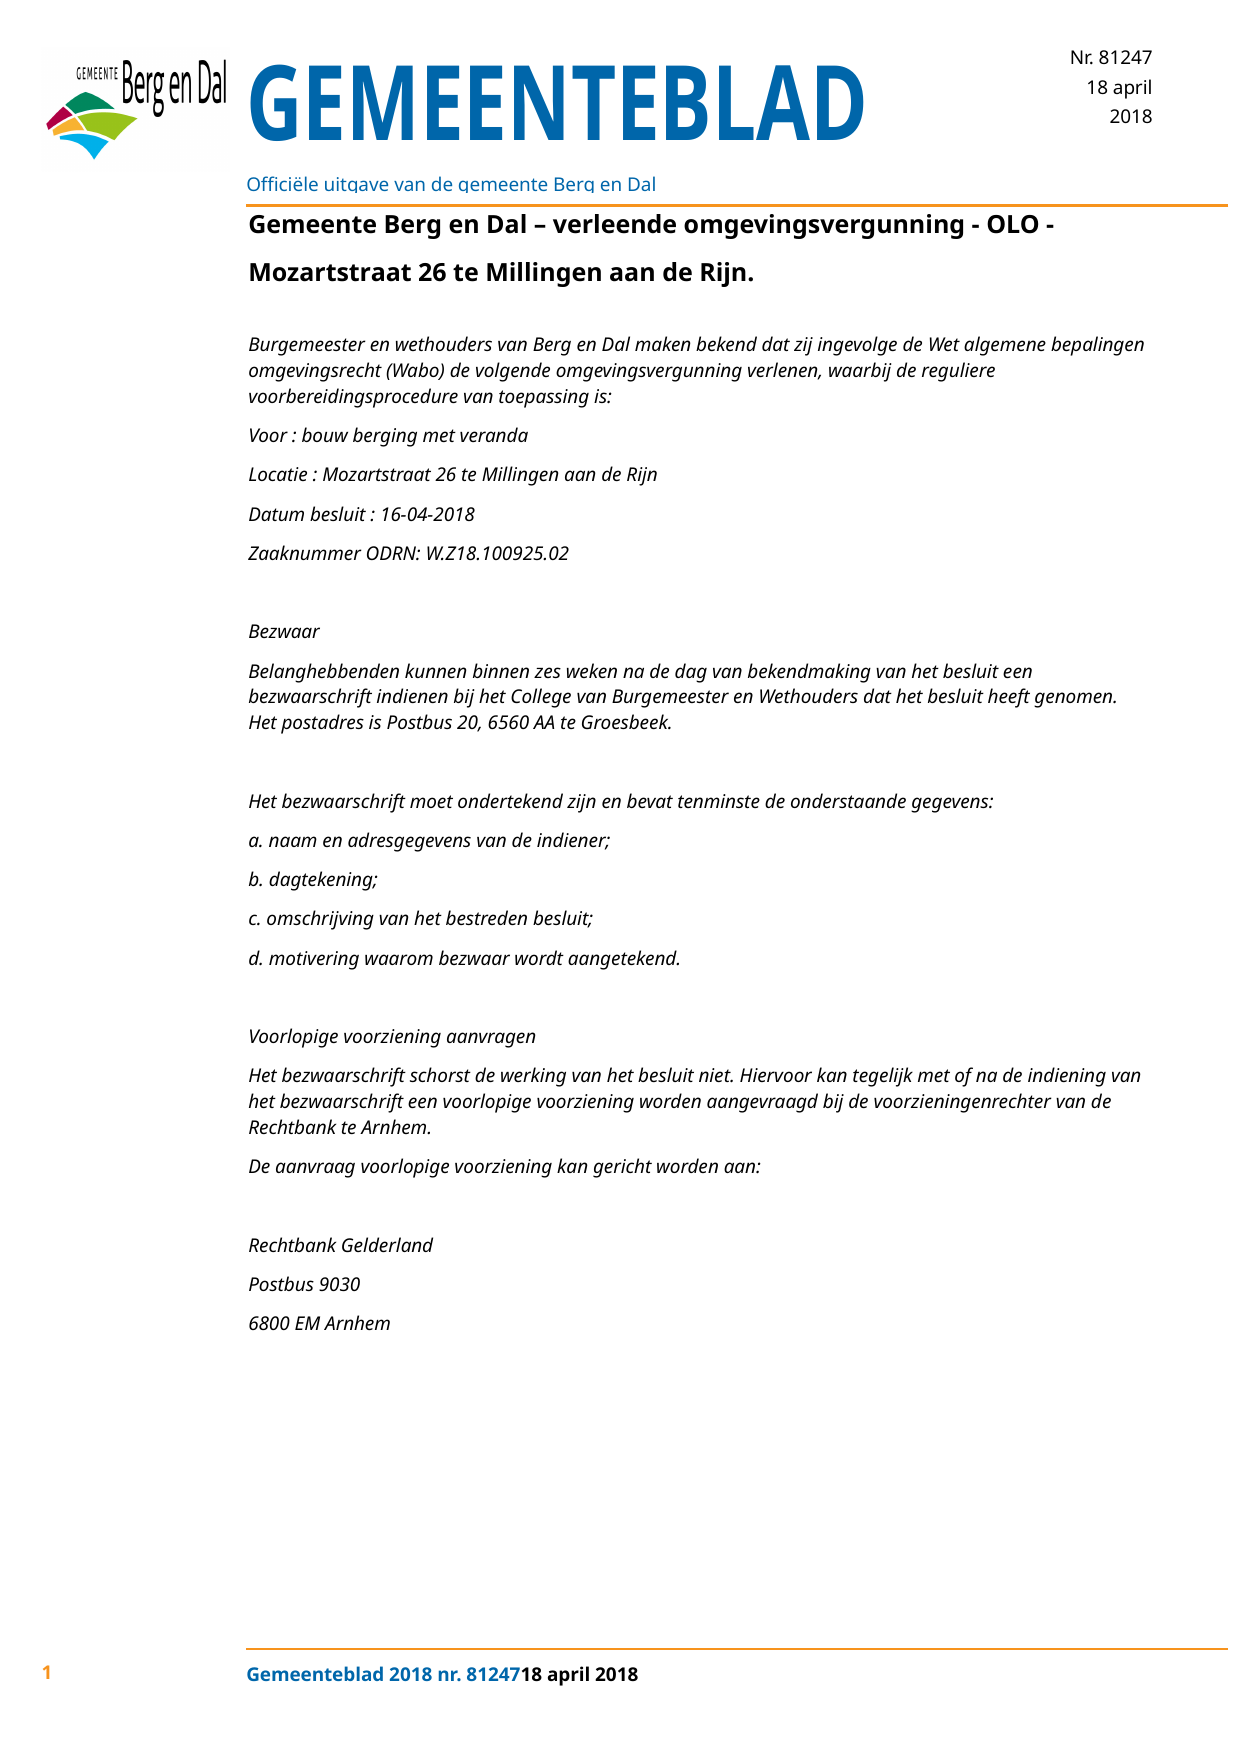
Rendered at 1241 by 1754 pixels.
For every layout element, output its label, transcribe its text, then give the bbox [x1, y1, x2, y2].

text Het bezwaarschrift moet ondertekend zijn en bevat tenminste de onderstaande gegevens: [248, 788, 1152, 813]
text Het bezwaarschrift schorst de werking van het besluit niet. Hiervoor kan tegelijk met of na de indiening van het bezwaarschrift een voorlopige voorziening worden aangevraagd bij de voorzieningenrechter van de Rechtbank te Arnhem. [248, 1063, 1152, 1140]
text Burgemeester en wethouders van Berg en Dal maken bekend dat zij ingevolge de Wet algemene bepalingen omgevingsrecht (Wabo) de volgende omgevingsvergunning verlenen, waarbij de reguliere voorbereidingsprocedure van toepassing is: [248, 331, 1152, 409]
text Postbus 9030 [248, 1271, 1152, 1297]
text b. dagtekening; [248, 866, 1152, 892]
text a. naam en adresgegevens van de indiener; [248, 827, 1152, 853]
picture [41, 47, 231, 172]
text De aanvraag voorlopige voorziening kan gericht worden aan: [248, 1153, 1152, 1179]
text c. omschrijving van het bestreden besluit; [248, 906, 1152, 931]
text Datum besluit : 16-04-2018 [248, 501, 1152, 526]
text Voor : bouw berging met veranda [248, 422, 1152, 448]
text Zaaknummer ODRN: W.Z18.100925.02 [248, 540, 1152, 566]
text 6800 EM Arnhem [248, 1311, 1152, 1336]
text Bezwaar [248, 618, 1152, 644]
text Rechtbank Gelderland [248, 1232, 1152, 1258]
text Gemeente Berg en Dal – verleende omgevingsvergunning - OLO - Mozartstraat 26 te Millingen aan de Rijn. [248, 207, 1152, 288]
text Locatie : Mozartstraat 26 te Millingen aan de Rijn [248, 461, 1152, 487]
text Belanghebbenden kunnen binnen zes weken na de dag van bekendmaking van het besluit een bezwaarschrift indienen bij het College van Burgemeester en Wethouders dat het besluit heeft genomen. Het postadres is Postbus 20, 6560 AA te Groesbeek. [248, 658, 1152, 735]
text Voorlopige voorziening aanvragen [248, 1023, 1152, 1049]
text d. motivering waarom bezwaar wordt aangetekend. [248, 945, 1152, 971]
